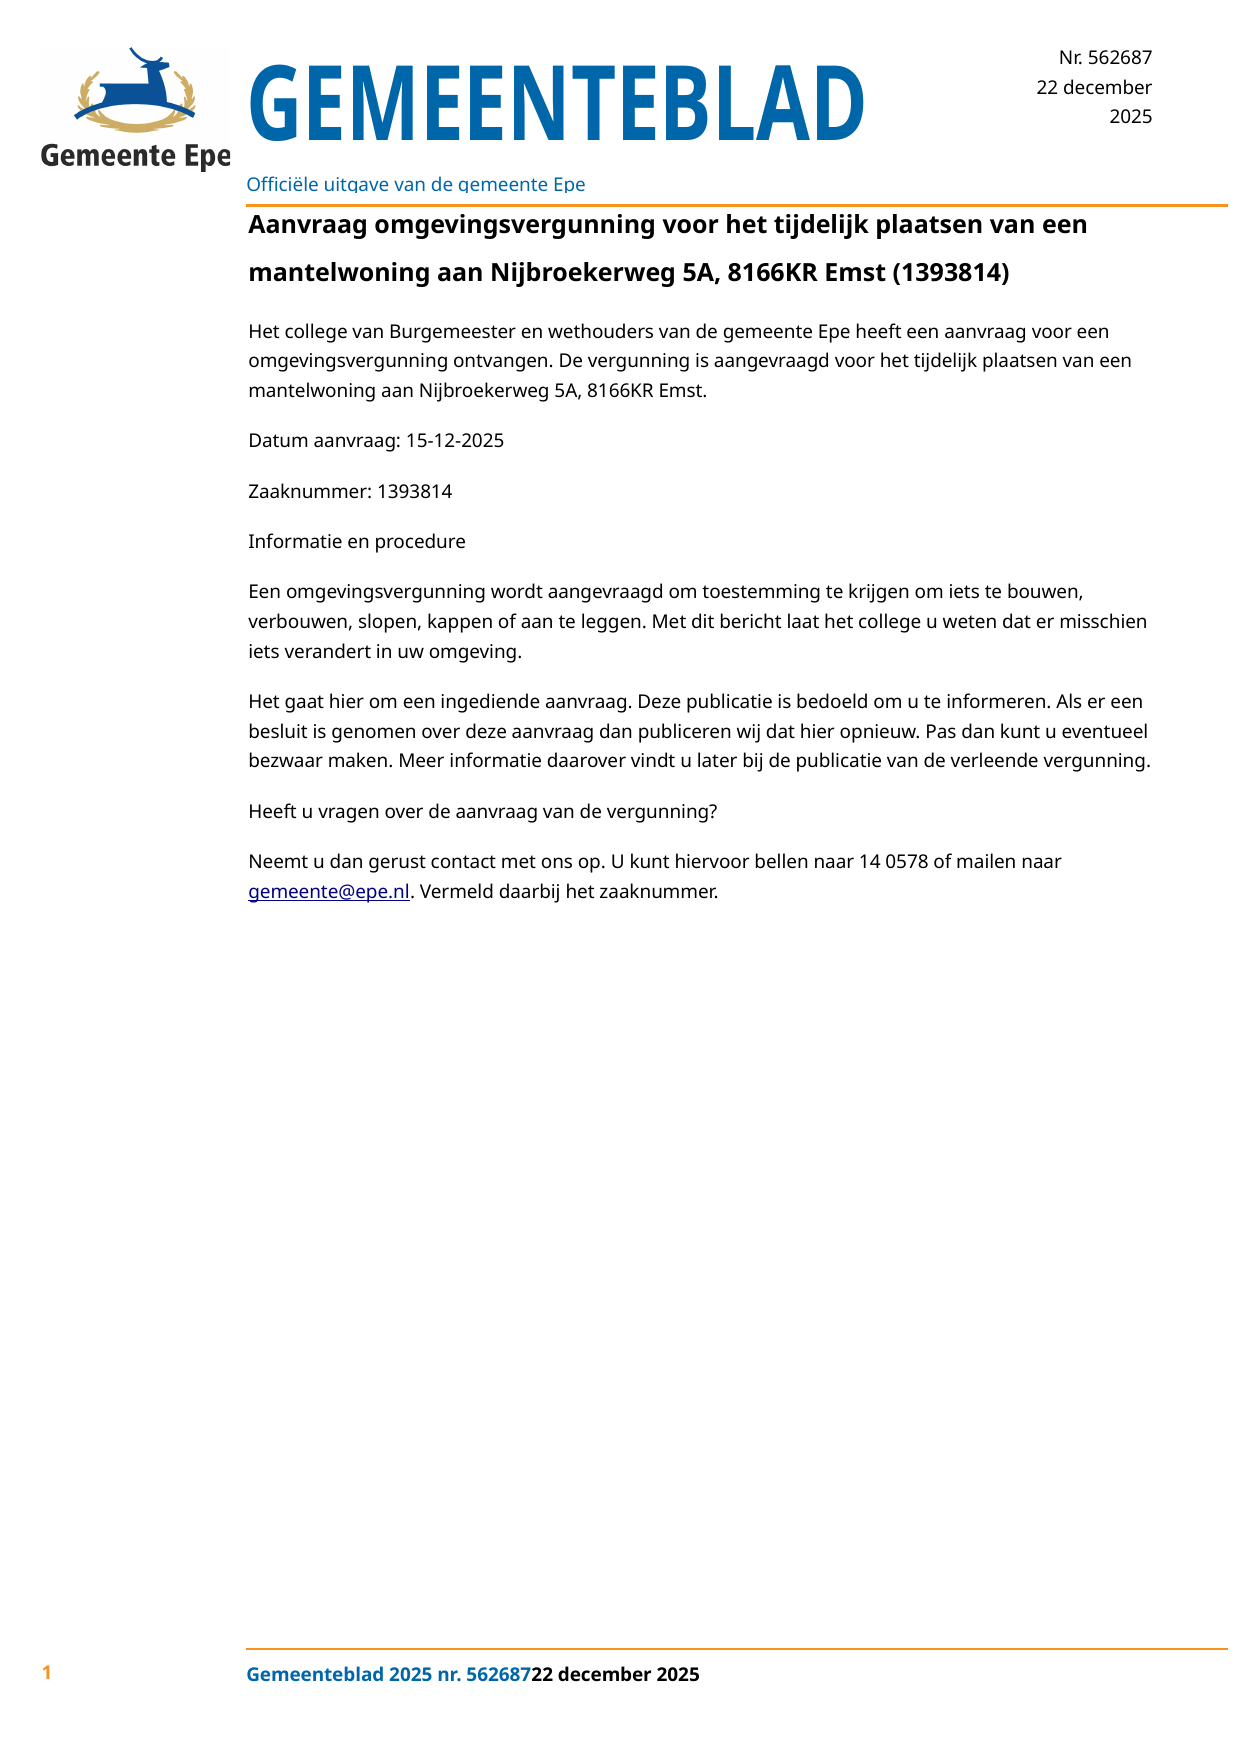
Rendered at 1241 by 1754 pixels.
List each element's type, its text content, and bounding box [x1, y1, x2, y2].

text Het college van Burgemeester en wethouders van de gemeente Epe heeft een aanvraag voor een omgevingsvergunning ontvangen. De vergunning is aangevraagd voor het tijdelijk plaatsen van een mantelwoning aan Nijbroekerweg 5A, 8166KR Emst. [248, 318, 1152, 403]
text Aanvraag omgevingsvergunning voor het tijdelijk plaatsen van een mantelwoning aan Nijbroekerweg 5A, 8166KR Emst (1393814) [248, 207, 1152, 288]
text Neemt u dan gerust contact met ons op. U kunt hiervoor bellen naar 14 0578 of mailen naar gemeente@epe.nl. Vermeld daarbij het zaaknummer. [248, 848, 1152, 904]
text Een omgevingsvergunning wordt aangevraagd om toestemming te krijgen om iets te bouwen, verbouwen, slopen, kappen of aan te leggen. Met dit bericht laat het college u weten dat er misschien iets verandert in uw omgeving. [248, 579, 1152, 664]
text Heeft u vragen over de aanvraag van de vergunning? [248, 798, 1152, 824]
text Het gaat hier om een ingediende aanvraag. Deze publicatie is bedoeld om u te informeren. Als er een besluit is genomen over deze aanvraag dan publiceren wij dat hier opnieuw. Pas dan kunt u eventueel bezwaar maken. Meer informatie daarover vindt u later bij de publicatie van de verleende vergunning. [248, 688, 1152, 773]
text Datum aanvraag: 15-12-2025 [248, 427, 1152, 453]
text Informatie en procedure [248, 528, 1152, 554]
text Zaaknummer: 1393814 [248, 478, 1152, 504]
picture [41, 47, 231, 172]
